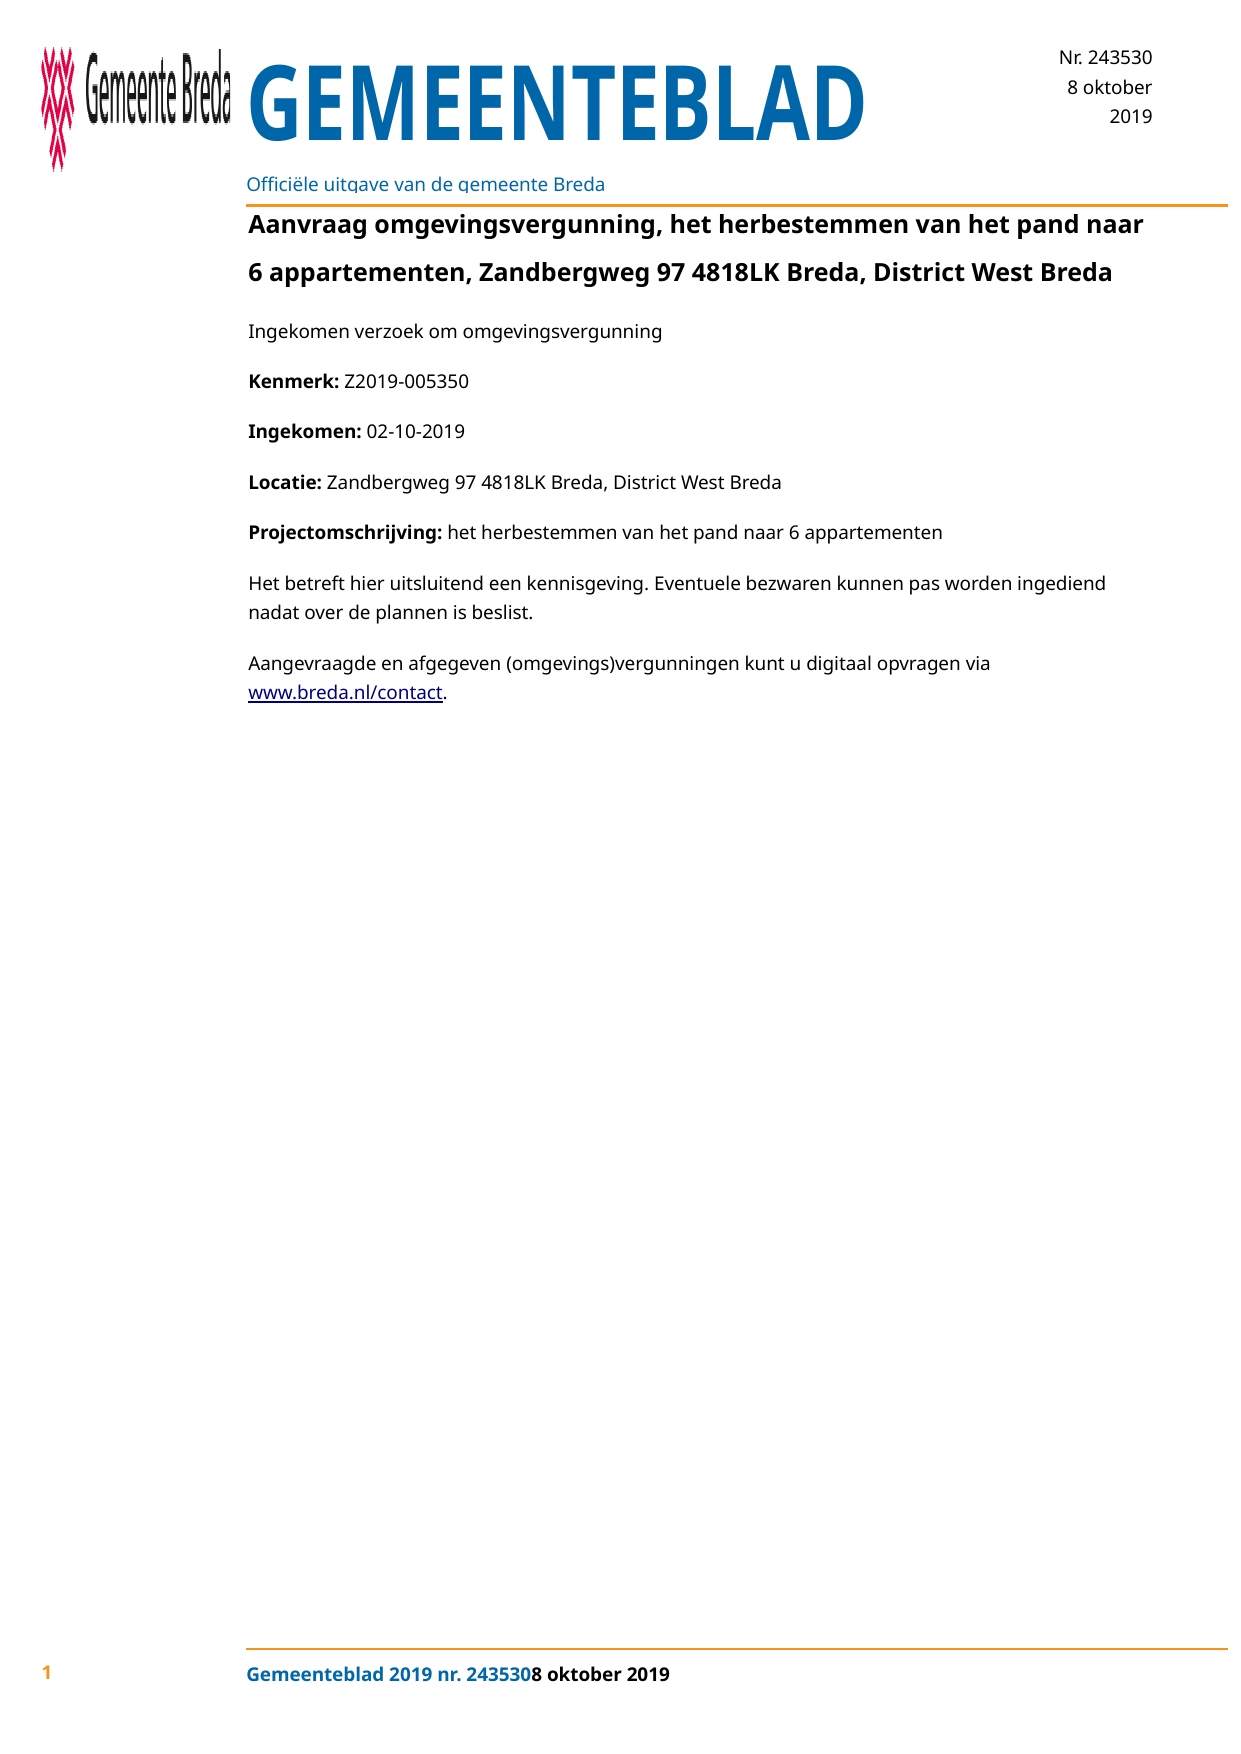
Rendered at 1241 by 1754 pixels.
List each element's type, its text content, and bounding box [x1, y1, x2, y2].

text Ingekomen verzoek om omgevingsvergunning [248, 318, 1152, 344]
text Ingekomen: 02-10-2019 [248, 419, 1152, 444]
text Aanvraag omgevingsvergunning, het herbestemmen van het pand naar 6 appartementen, Zandbergweg 97 4818LK Breda, District West Breda [248, 207, 1152, 288]
text Aangevraagde en afgegeven (omgevings)vergunningen kunt u digitaal opvragen via www.breda.nl/contact. [248, 650, 1152, 705]
text Het betreft hier uitsluitend een kennisgeving. Eventuele bezwaren kunnen pas worden ingediend nadat over de plannen is beslist. [248, 570, 1152, 625]
text Projectomschrijving: het herbestemmen van het pand naar 6 appartementen [248, 519, 1152, 545]
picture [41, 47, 231, 172]
text Locatie: Zandbergweg 97 4818LK Breda, District West Breda [248, 469, 1152, 495]
text Kenmerk: Z2019-005350 [248, 368, 1152, 394]
